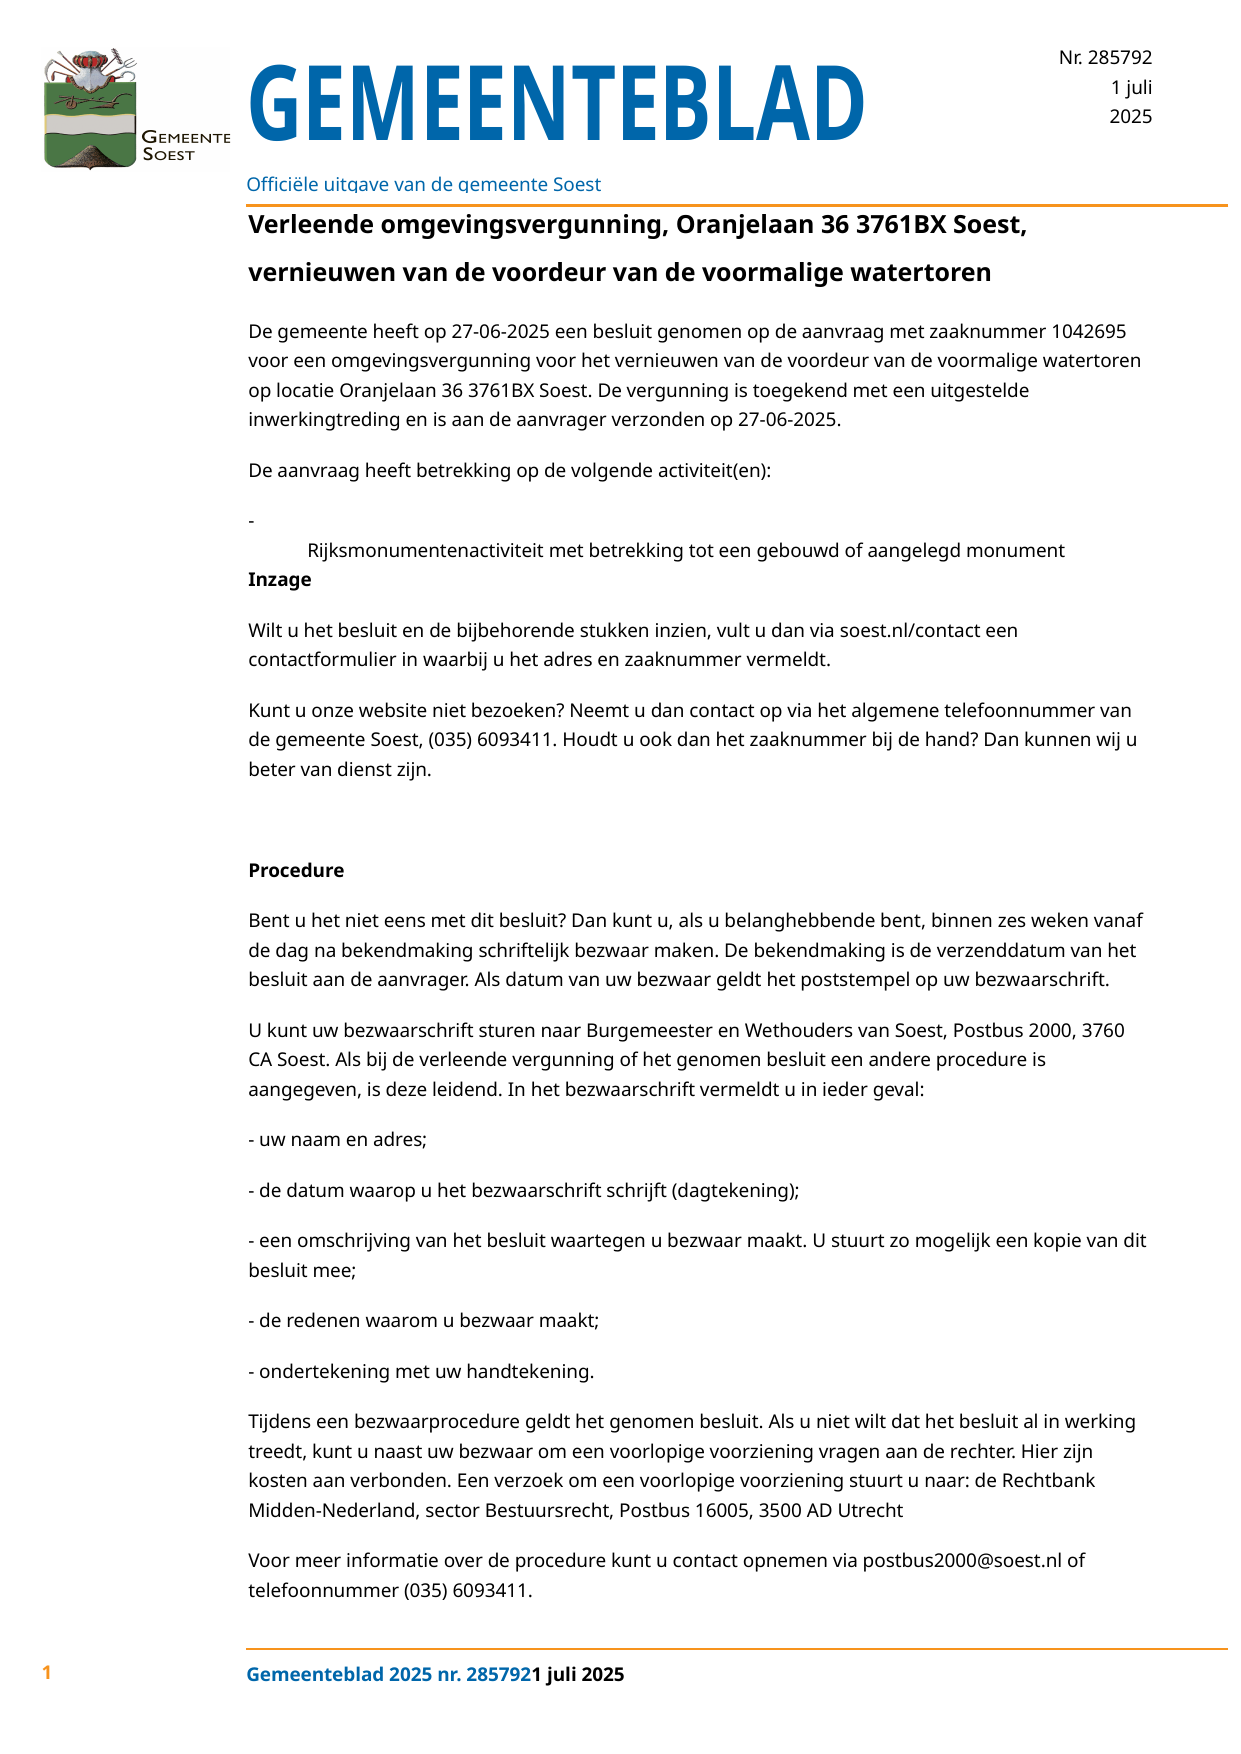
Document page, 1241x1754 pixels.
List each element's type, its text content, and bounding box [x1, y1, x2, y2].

text - een omschrijving van het besluit waartegen u bezwaar maakt. U stuurt zo mogelijk een kopie van dit besluit mee; [248, 1227, 1152, 1283]
text Verleende omgevingsvergunning, Oranjelaan 36 3761BX Soest, vernieuwen van de voordeur van de voormalige watertoren [248, 207, 1152, 288]
text - de datum waarop u het bezwaarschrift schrijft (dagtekening); [248, 1177, 1152, 1203]
text - ondertekening met uw handtekening. [248, 1358, 1152, 1384]
text Bent u het niet eens met dit besluit? Dan kunt u, als u belanghebbende bent, binnen zes weken vanaf de dag na bekendmaking schriftelijk bezwaar maken. De bekendmaking is de verzenddatum van het besluit aan de aanvrager. Als datum van uw bezwaar geldt het poststempel op uw bezwaarschrift. [248, 907, 1152, 992]
text Kunt u onze website niet bezoeken? Neemt u dan contact op via het algemene telefoonnummer van de gemeente Soest, (035) 6093411. Houdt u ook dan het zaaknummer bij de hand? Dan kunnen wij u beter van dienst zijn. [248, 697, 1152, 782]
text - de redenen waarom u bezwaar maakt; [248, 1307, 1152, 1333]
text Procedure [248, 857, 1152, 883]
text U kunt uw bezwaarschrift sturen naar Burgemeester en Wethouders van Soest, Postbus 2000, 3760 CA Soest. Als bij de verleende vergunning of het genomen besluit een andere procedure is aangegeven, is deze leidend. In het bezwaarschrift vermeldt u in ieder geval: [248, 1017, 1152, 1102]
text De aanvraag heeft betrekking op de volgende activiteit(en): [248, 457, 1152, 483]
text Voor meer informatie over de procedure kunt u contact opnemen via postbus2000@soest.nl of telefoonnummer (035) 6093411. [248, 1547, 1152, 1603]
list Rijksmonumentenactiviteit met betrekking tot een gebouwd of aangelegd monument [248, 537, 1152, 563]
text - uw naam en adres; [248, 1127, 1152, 1152]
text Wilt u het besluit en de bijbehorende stukken inzien, vult u dan via soest.nl/contact een contactformulier in waarbij u het adres en zaaknummer vermeldt. [248, 617, 1152, 672]
text Tijdens een bezwaarprocedure geldt het genomen besluit. Als u niet wilt dat het besluit al in werking treedt, kunt u naast uw bezwaar om een voorlopige voorziening vragen aan de rechter. Hier zijn kosten aan verbonden. Een verzoek om een voorlopige voorziening stuurt u naar: de Rechtbank Midden-Nederland, sector Bestuursrecht, Postbus 16005, 3500 AD Utrecht [248, 1408, 1152, 1523]
picture [41, 47, 231, 172]
text Inzage [248, 567, 1152, 592]
text De gemeente heeft op 27-06-2025 een besluit genomen op de aanvraag met zaaknummer 1042695 voor een omgevingsvergunning voor het vernieuwen van de voordeur van de voormalige watertoren op locatie Oranjelaan 36 3761BX Soest. De vergunning is toegekend met een uitgestelde inwerkingtreding en is aan de aanvrager verzonden op 27-06-2025. [248, 318, 1152, 432]
